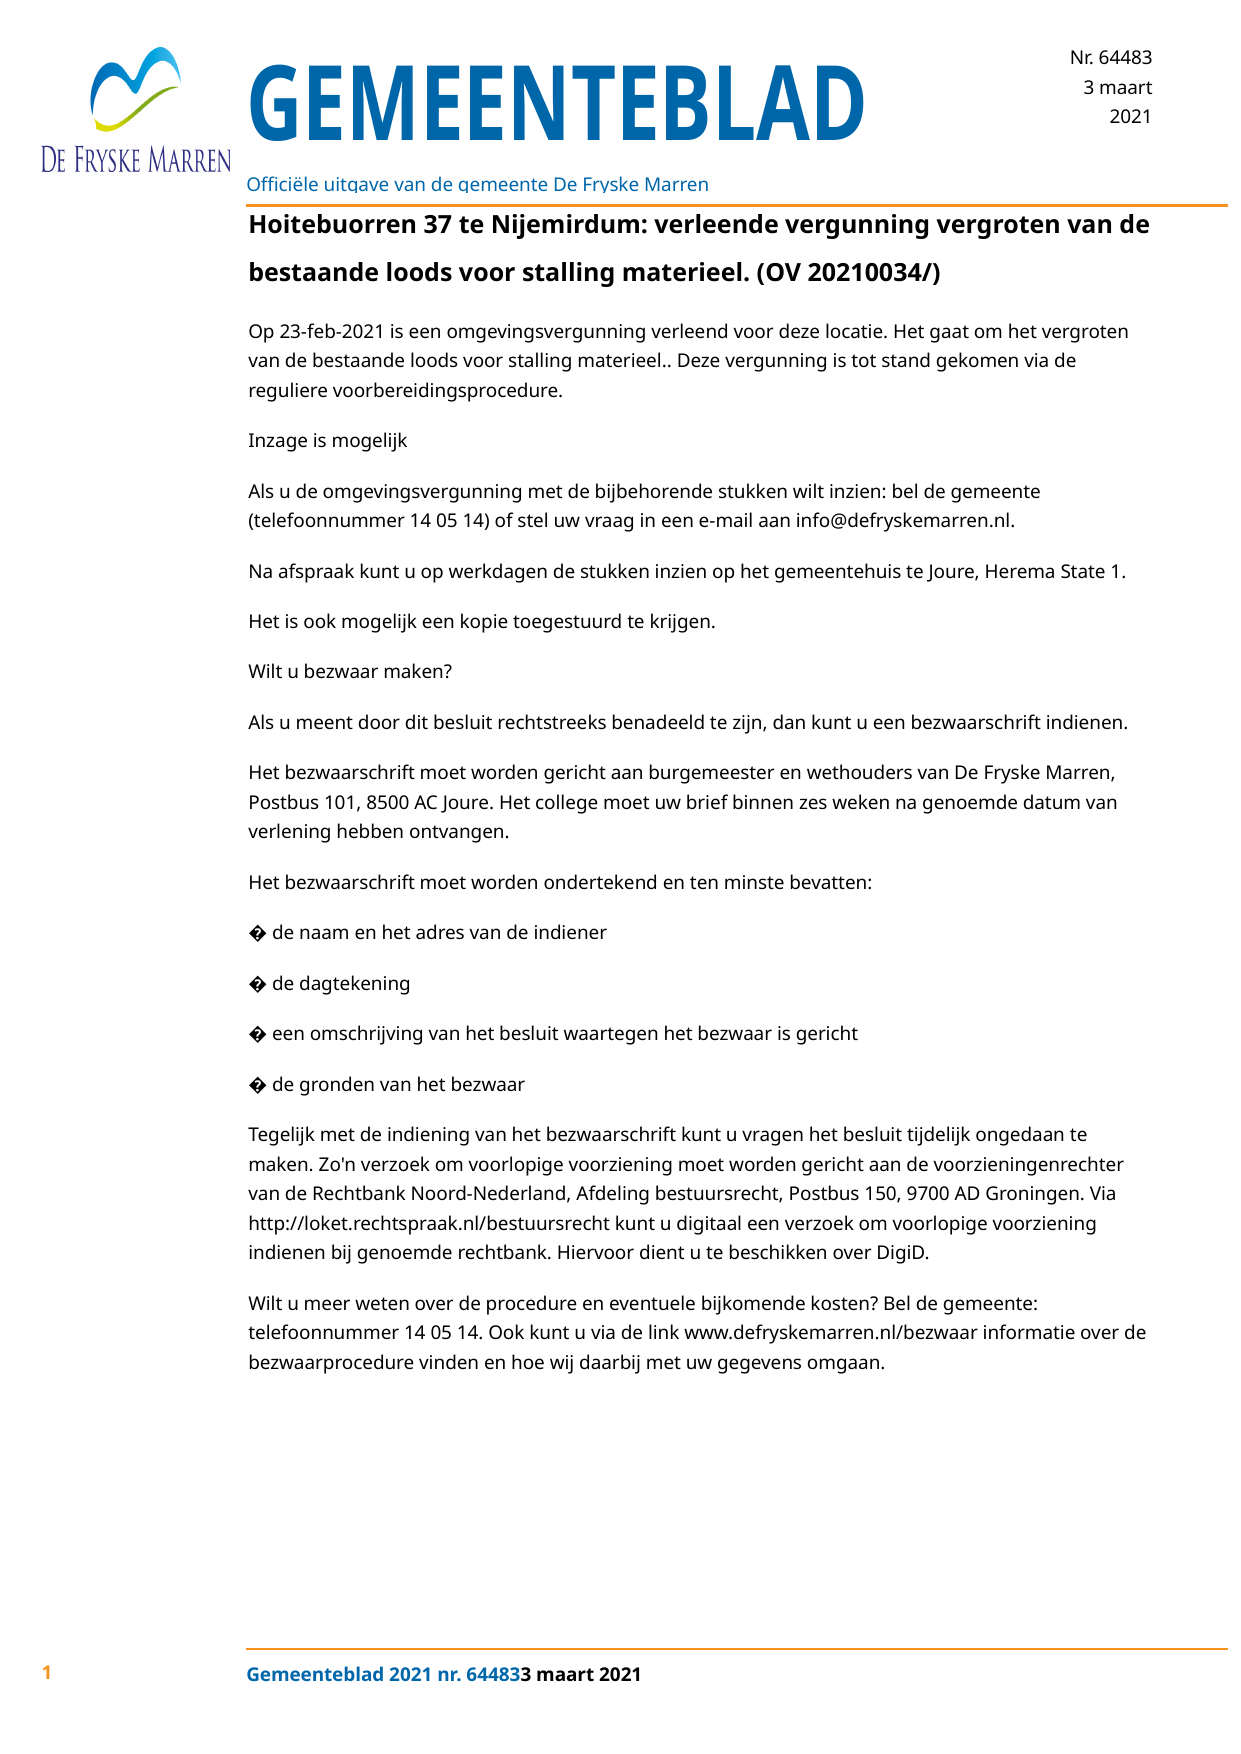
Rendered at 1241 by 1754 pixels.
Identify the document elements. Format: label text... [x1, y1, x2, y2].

text Wilt u bezwaar maken? [248, 659, 1152, 684]
text Het bezwaarschrift moet worden gericht aan burgemeester en wethouders van De Fryske Marren, Postbus 101, 8500 AC Joure. Het college moet uw brief binnen zes weken na genoemde datum van verlening hebben ontvangen. [248, 759, 1152, 844]
text Op 23-feb-2021 is een omgevingsvergunning verleend voor deze locatie. Het gaat om het vergroten van de bestaande loods voor stalling materieel.. Deze vergunning is tot stand gekomen via de reguliere voorbereidingsprocedure. [248, 318, 1152, 403]
text Het bezwaarschrift moet worden ondertekend en ten minste bevatten: [248, 869, 1152, 895]
text � de naam en het adres van de indiener [248, 919, 1152, 945]
text Hoitebuorren 37 te Nijemirdum: verleende vergunning vergroten van de bestaande loods voor stalling materieel. (OV 20210034/) [248, 207, 1152, 288]
picture [41, 47, 231, 172]
text Inzage is mogelijk [248, 427, 1152, 453]
text � de dagtekening [248, 970, 1152, 996]
text Na afspraak kunt u op werkdagen de stukken inzien op het gemeentehuis te Joure, Herema State 1. [248, 558, 1152, 584]
text Wilt u meer weten over de procedure en eventuele bijkomende kosten? Bel de gemeente: telefoonnummer 14 05 14. Ook kunt u via de link www.defryskemarren.nl/bezwaar informatie over de bezwaarprocedure vinden en hoe wij daarbij met uw gegevens omgaan. [248, 1290, 1152, 1375]
text Als u meent door dit besluit rechtstreeks benadeeld te zijn, dan kunt u een bezwaarschrift indienen. [248, 709, 1152, 735]
text Als u de omgevingsvergunning met de bijbehorende stukken wilt inzien: bel de gemeente (telefoonnummer 14 05 14) of stel uw vraag in een e-mail aan info@defryskemarren.nl. [248, 478, 1152, 533]
text � de gronden van het bezwaar [248, 1071, 1152, 1097]
text Het is ook mogelijk een kopie toegestuurd te krijgen. [248, 608, 1152, 634]
text � een omschrijving van het besluit waartegen het bezwaar is gericht [248, 1020, 1152, 1046]
text Tegelijk met de indiening van het bezwaarschrift kunt u vragen het besluit tijdelijk ongedaan te maken. Zo'n verzoek om voorlopige voorziening moet worden gericht aan de voorzieningenrechter van de Rechtbank Noord-Nederland, Afdeling bestuursrecht, Postbus 150, 9700 AD Groningen. Via http://loket.rechtspraak.nl/bestuursrecht kunt u digitaal een verzoek om voorlopige voorziening indienen bij genoemde rechtbank. Hiervoor dient u te beschikken over DigiD. [248, 1121, 1152, 1265]
